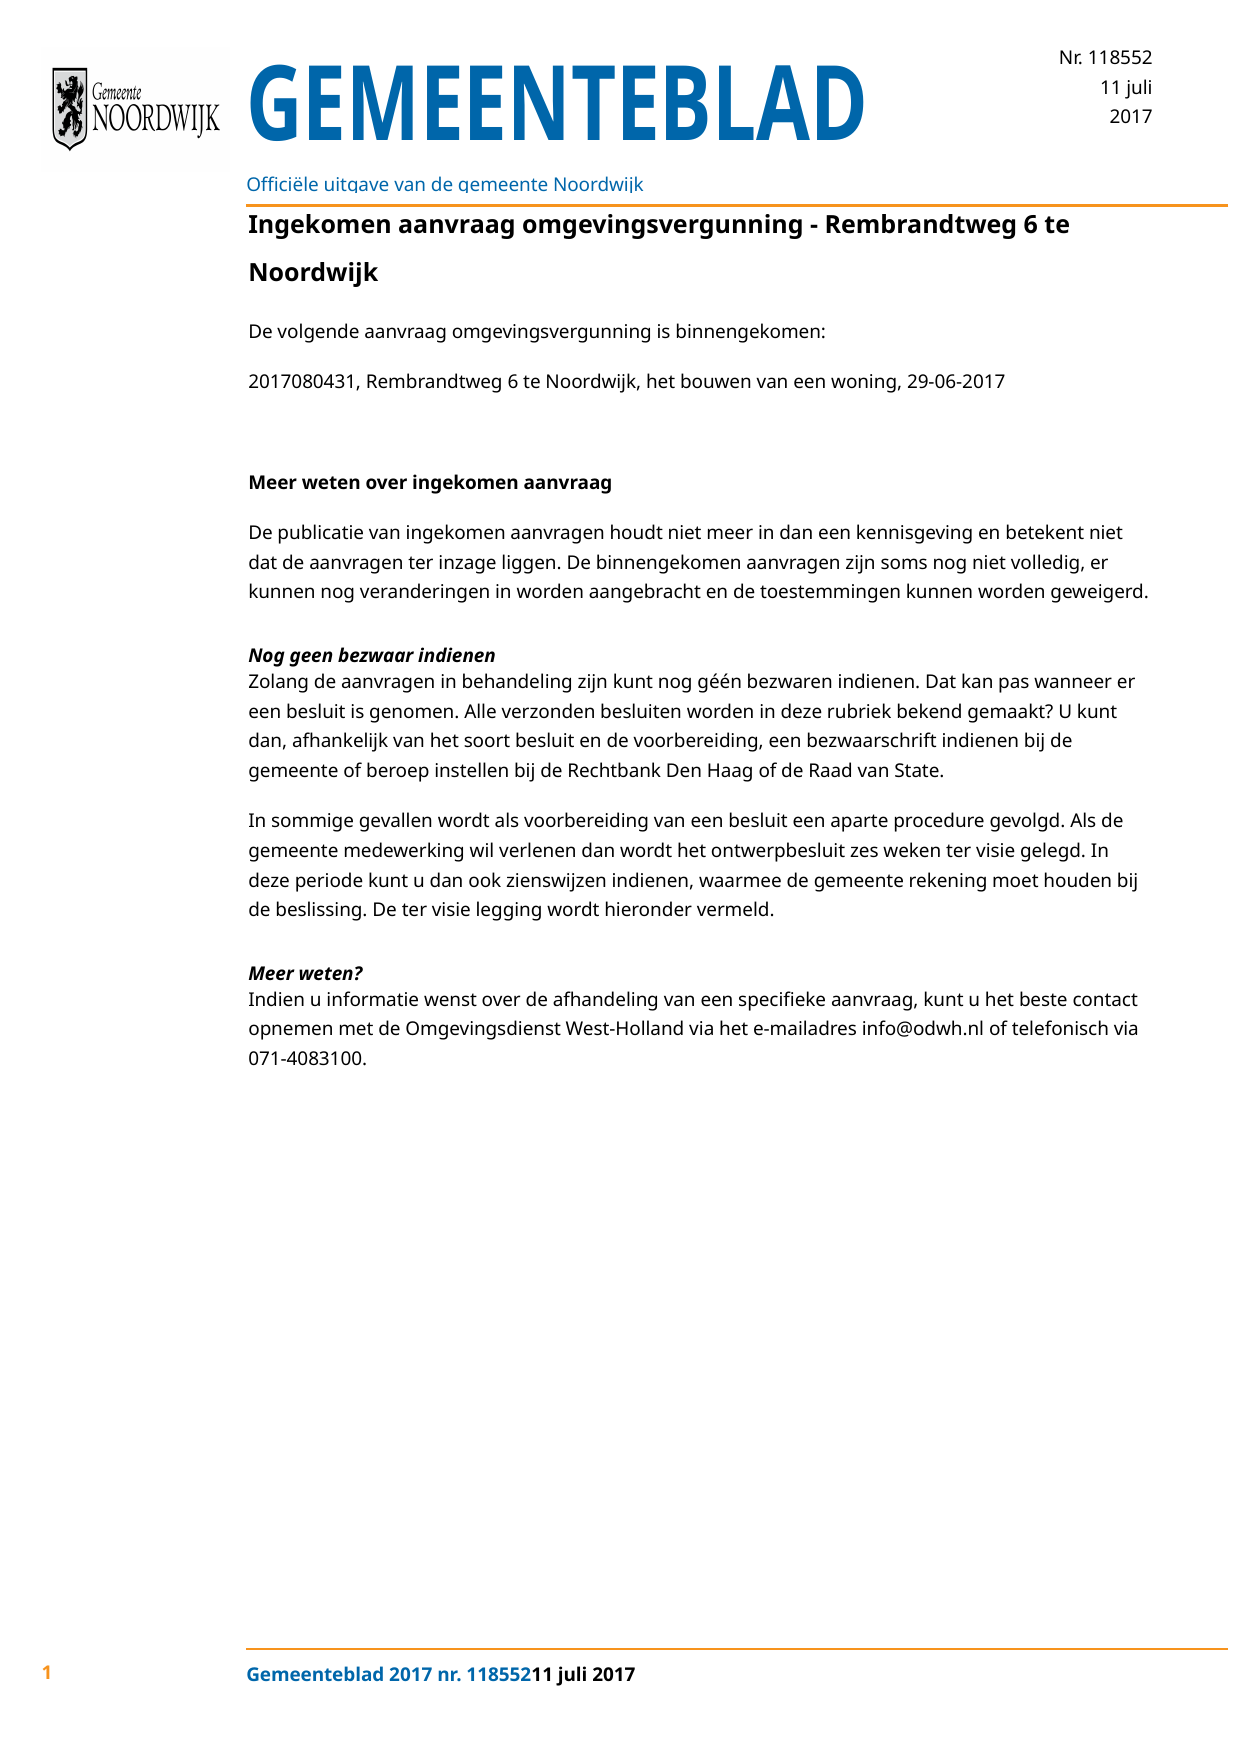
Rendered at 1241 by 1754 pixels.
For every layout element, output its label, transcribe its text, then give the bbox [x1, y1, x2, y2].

text Meer weten over ingekomen aanvraag [248, 469, 1152, 495]
text Indien u informatie wenst over de afhandeling van een specifieke aanvraag, kunt u het beste contact opnemen met de Omgevingsdienst West-Holland via het e-mailadres info@odwh.nl of telefonisch via 071-4083100. [248, 986, 1152, 1071]
text Ingekomen aanvraag omgevingsvergunning - Rembrandtweg 6 te Noordwijk [248, 207, 1152, 288]
text Zolang de aanvragen in behandeling zijn kunt nog géén bezwaren indienen. Dat kan pas wanneer er een besluit is genomen. Alle verzonden besluiten worden in deze rubriek bekend gemaakt? U kunt dan, afhankelijk van het soort besluit en de voorbereiding, een bezwaarschrift indienen bij de gemeente of beroep instellen bij de Rechtbank Den Haag of de Raad van State. [248, 668, 1152, 783]
text 2017080431, Rembrandtweg 6 te Noordwijk, het bouwen van een woning, 29-06-2017 [248, 368, 1152, 394]
text Nog geen bezwaar indienen [248, 643, 1152, 668]
text De volgende aanvraag omgevingsvergunning is binnengekomen: [248, 318, 1152, 344]
text Meer weten? [248, 960, 1152, 986]
text De publicatie van ingekomen aanvragen houdt niet meer in dan een kennisgeving en betekent niet dat de aanvragen ter inzage liggen. De binnengekomen aanvragen zijn soms nog niet volledig, er kunnen nog veranderingen in worden aangebracht en de toestemmingen kunnen worden geweigerd. [248, 519, 1152, 604]
text In sommige gevallen wordt als voorbereiding van een besluit een aparte procedure gevolgd. Als de gemeente medewerking wil verlenen dan wordt het ontwerpbesluit zes weken ter visie gelegd. In deze periode kunt u dan ook zienswijzen indienen, waarmee de gemeente rekening moet houden bij de beslissing. De ter visie legging wordt hieronder vermeld. [248, 808, 1152, 922]
picture [41, 47, 231, 172]
